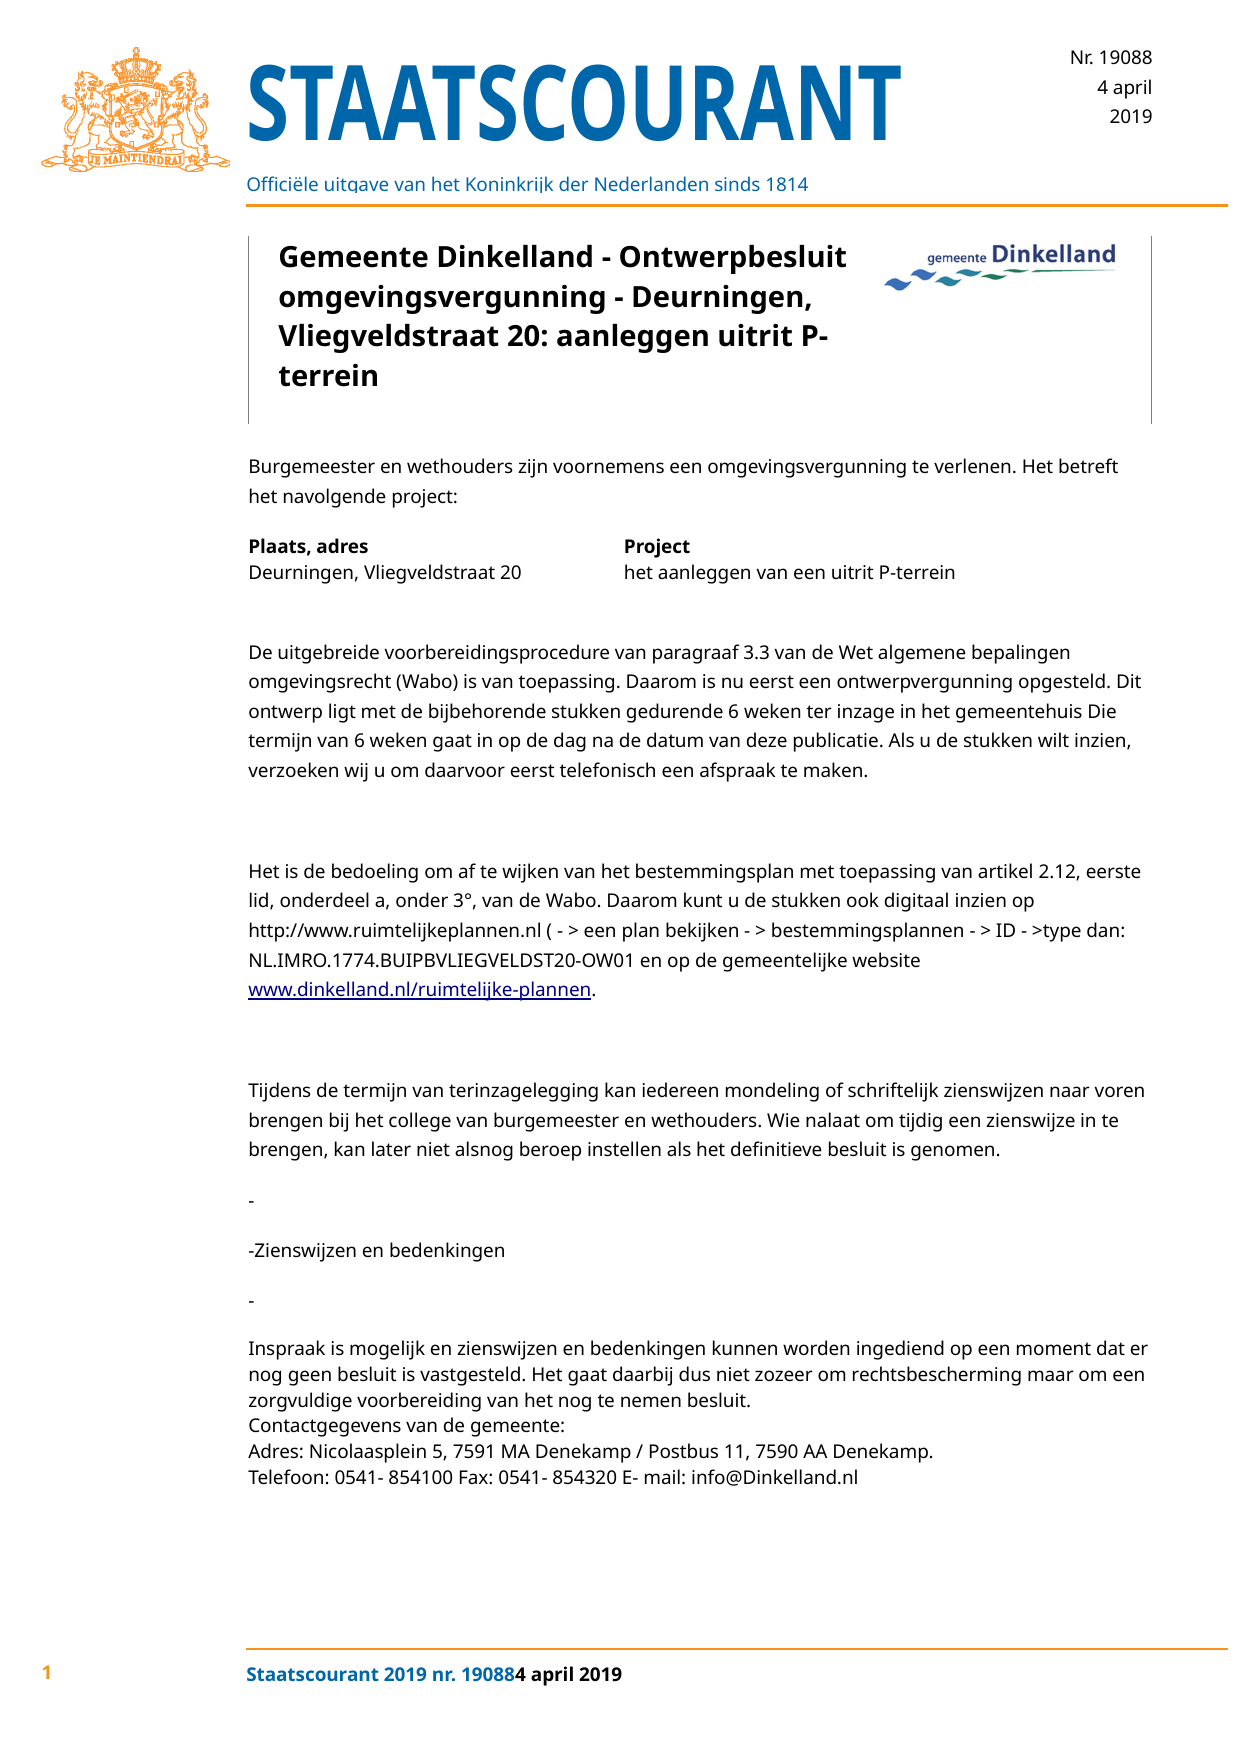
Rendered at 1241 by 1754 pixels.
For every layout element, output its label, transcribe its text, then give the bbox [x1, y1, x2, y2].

table_cell het aanleggen van een uitrit P-terrein [624, 560, 1152, 585]
text - [248, 1187, 1152, 1212]
table_header Project [624, 534, 1152, 559]
text Burgemeester en wethouders zijn voornemens een omgevingsvergunning te verlenen. Het betreft het navolgende project: [248, 454, 1152, 509]
text - [248, 1288, 1152, 1313]
text De uitgebreide voorbereidingsprocedure van paragraaf 3.3 van de Wet algemene bepalingen omgevingsrecht (Wabo) is van toepassing. Daarom is nu eerst een ontwerpvergunning opgesteld. Dit ontwerp ligt met de bijbehorende stukken gedurende 6 weken ter inzage in het gemeentehuis Die termijn van 6 weken gaat in op de dag na de datum van deze publicatie. Als u de stukken wilt inzien, verzoeken wij u om daarvoor eerst telefonisch een afspraak te maken. [248, 639, 1152, 783]
table_cell Deurningen, Vliegveldstraat 20 [248, 560, 624, 585]
table_header Plaats, adres [248, 534, 624, 559]
text Het is de bedoeling om af te wijken van het bestemmingsplan met toepassing van artikel 2.12, eerste lid, onderdeel a, onder 3°, van de Wabo. Daarom kunt u de stukken ook digitaal inzien op http://www.ruimtelijkeplannen.nl ( - > een plan bekijken - > bestemmingsplannen - > ID - >type dan: NL.IMRO.1774.BUIPBVLIEGVELDST20-OW01 en op de gemeentelijke website www.dinkelland.nl/ruimtelijke-plannen. [248, 858, 1152, 1002]
picture [41, 47, 231, 172]
text Adres: Nicolaasplein 5, 7591 MA Denekamp / Postbus 11, 7590 AA Denekamp. [248, 1438, 1152, 1464]
table_header [850, 236, 1151, 424]
table_header Gemeente Dinkelland - Ontwerpbesluit omgevingsvergunning - Deurningen, Vliegveldstraat 20: aanleggen uitrit P-terrein [249, 236, 850, 424]
text Telefoon: 0541- 854100 Fax: 0541- 854320 E- mail: info@Dinkelland.nl [248, 1464, 1152, 1490]
text Contactgegevens van de gemeente: [248, 1413, 1152, 1438]
text Inspraak is mogelijk en zienswijzen en bedenkingen kunnen worden ingediend op een moment dat er nog geen besluit is vastgesteld. Het gaat daarbij dus niet zozeer om rechtsbescherming maar om een zorgvuldige voorbereiding van het nog te nemen besluit. [248, 1335, 1152, 1413]
picture [882, 236, 1119, 296]
text Tijdens de termijn van terinzagelegging kan iedereen mondeling of schriftelijk zienswijzen naar voren brengen bij het college van burgemeester en wethouders. Wie nalaat om tijdig een zienswijze in te brengen, kan later niet alsnog beroep instellen als het definitieve besluit is genomen. [248, 1077, 1152, 1162]
text -Zienswijzen en bedenkingen [248, 1237, 1152, 1263]
